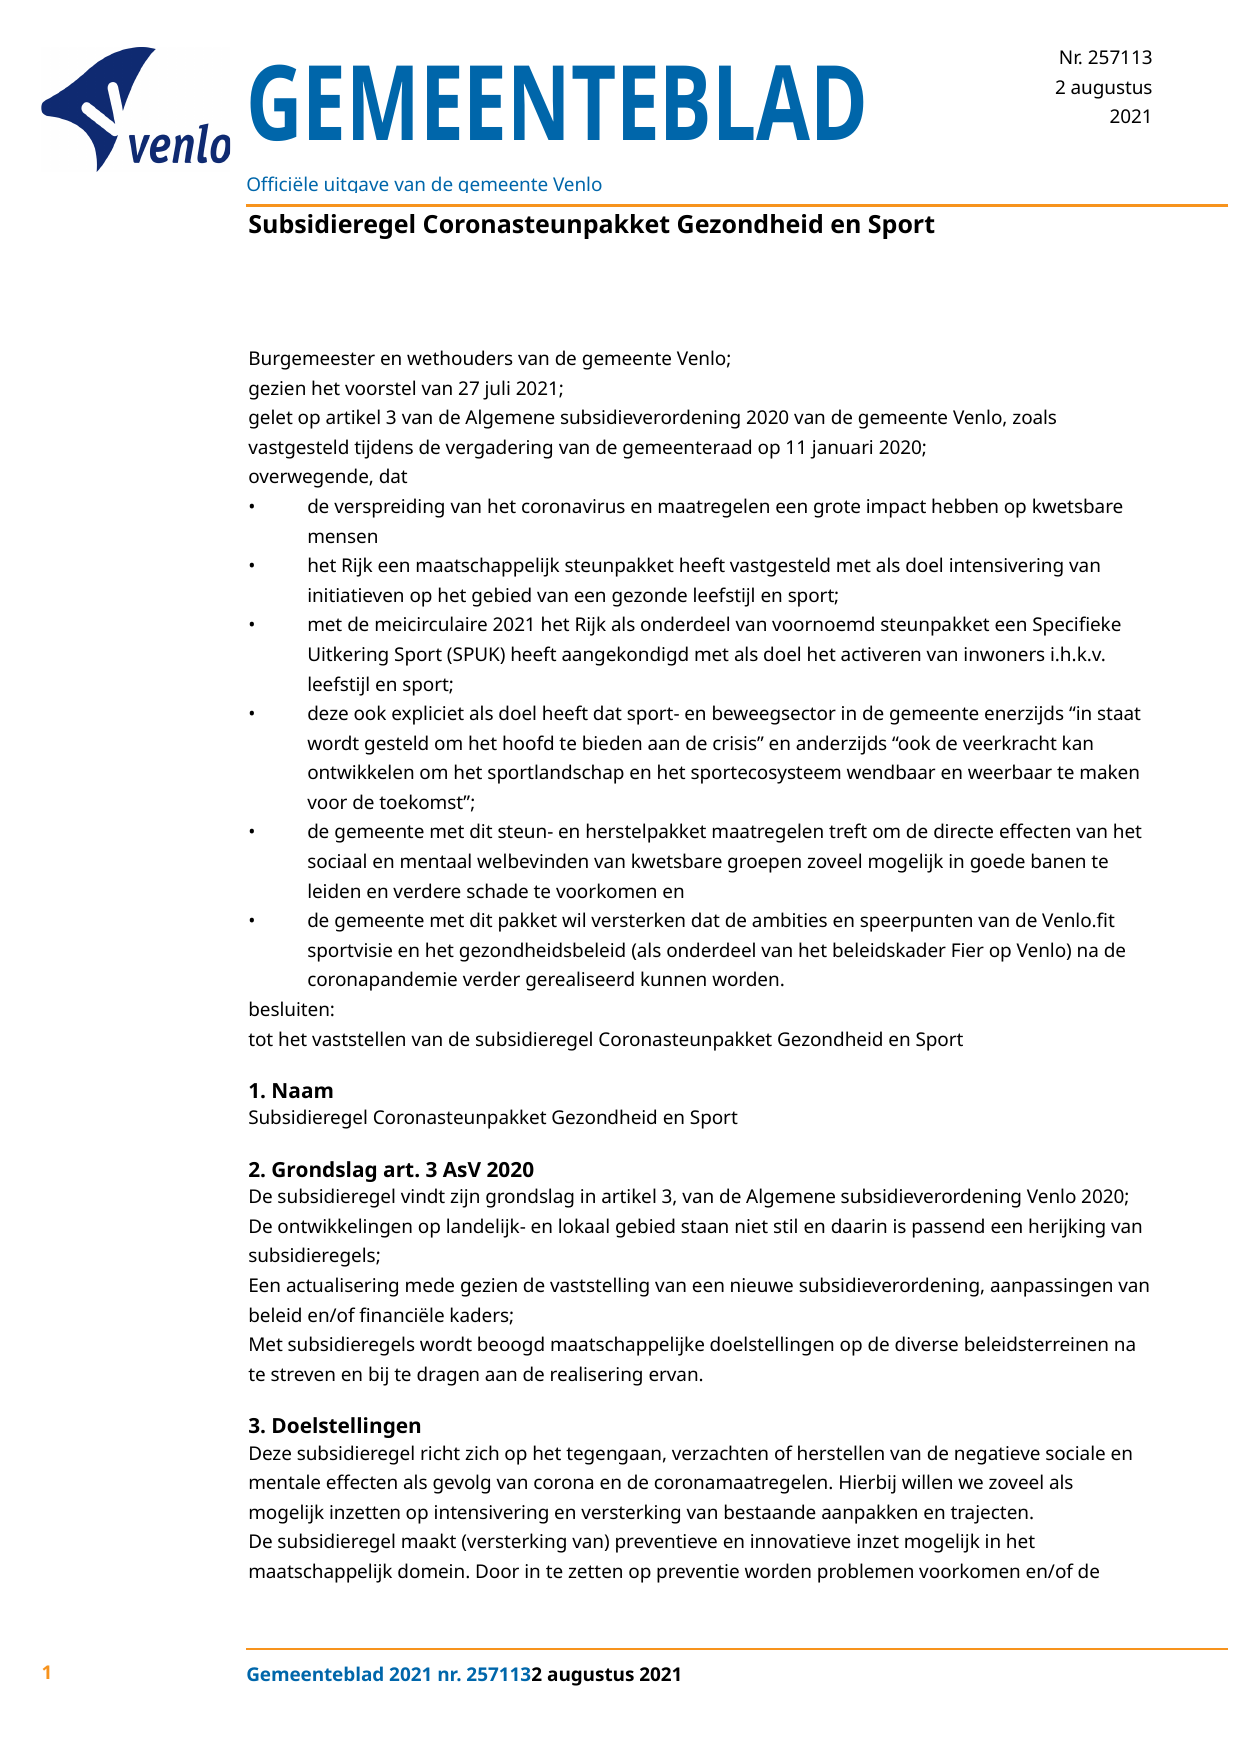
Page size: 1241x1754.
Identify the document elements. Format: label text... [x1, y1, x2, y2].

text De subsidieregel vindt zijn grondslag in artikel 3, van de Algemene subsidieverordening Venlo 2020; [248, 1183, 1152, 1209]
list de verspreiding van het coronavirus en maatregelen een grote impact hebben op kwetsbare mensen [248, 493, 1152, 548]
list de gemeente met dit steun- en herstelpakket maatregelen treft om de directe effecten van het sociaal en mentaal welbevinden van kwetsbare groepen zoveel mogelijk in goede banen te leiden en verdere schade te voorkomen en [248, 819, 1152, 903]
text Burgemeester en wethouders van de gemeente Venlo; [248, 345, 1152, 371]
text Een actualisering mede gezien de vaststelling van een nieuwe subsidieverordening, aanpassingen van beleid en/of financiële kaders; [248, 1272, 1152, 1327]
text De ontwikkelingen op landelijk- en lokaal gebied staan niet stil en daarin is passend een herijking van subsidieregels; [248, 1213, 1152, 1268]
list de gemeente met dit pakket wil versterken dat de ambities en speerpunten van de Venlo.fit sportvisie en het gezondheidsbeleid (als onderdeel van het beleidskader Fier op Venlo) na de coronapandemie verder gerealiseerd kunnen worden. [248, 907, 1152, 992]
picture [41, 47, 231, 172]
text overwegende, dat [248, 464, 1152, 489]
text tot het vaststellen van de subsidieregel Coronasteunpakket Gezondheid en Sport [248, 1026, 1152, 1051]
text Subsidieregel Coronasteunpakket Gezondheid en Sport [248, 1104, 1152, 1130]
text gelet op artikel 3 van de Algemene subsidieverordening 2020 van de gemeente Venlo, zoals vastgesteld tijdens de vergadering van de gemeenteraad op 11 januari 2020; [248, 404, 1152, 460]
list het Rijk een maatschappelijk steunpakket heeft vastgesteld met als doel intensivering van initiatieven op het gebied van een gezonde leefstijl en sport; [248, 552, 1152, 608]
text 2. Grondslag art. 3 AsV 2020 [248, 1155, 1152, 1183]
text 3. Doelstellingen [248, 1411, 1152, 1440]
text besluiten: [248, 996, 1152, 1022]
text Deze subsidieregel richt zich op het tegengaan, verzachten of herstellen van de negatieve sociale en mentale effecten als gevolg van corona en de coronamaatregelen. Hierbij willen we zoveel als mogelijk inzetten op intensivering en versterking van bestaande aanpakken en trajecten. [248, 1440, 1152, 1525]
text Met subsidieregels wordt beoogd maatschappelijke doelstellingen op de diverse beleidsterreinen na te streven en bij te dragen aan de realisering ervan. [248, 1331, 1152, 1387]
text gezien het voorstel van 27 juli 2021; [248, 375, 1152, 401]
list met de meicirculaire 2021 het Rijk als onderdeel van voornoemd steunpakket een Specifieke Uitkering Sport (SPUK) heeft aangekondigd met als doel het activeren van inwoners i.h.k.v. leefstijl en sport; [248, 612, 1152, 696]
text 1. Naam [248, 1076, 1152, 1104]
list deze ook expliciet als doel heeft dat sport- en beweegsector in de gemeente enerzijds “in staat wordt gesteld om het hoofd te bieden aan de crisis” en anderzijds “ook de veerkracht kan ontwikkelen om het sportlandschap en het sportecosysteem wendbaar en weerbaar te maken voor de toekomst”; [248, 700, 1152, 815]
text Subsidieregel Coronasteunpakket Gezondheid en Sport [248, 207, 1152, 241]
text De subsidieregel maakt (versterking van) preventieve en innovatieve inzet mogelijk in het maatschappelijk domein. Door in te zetten op preventie worden problemen voorkomen en/of de [248, 1528, 1152, 1584]
